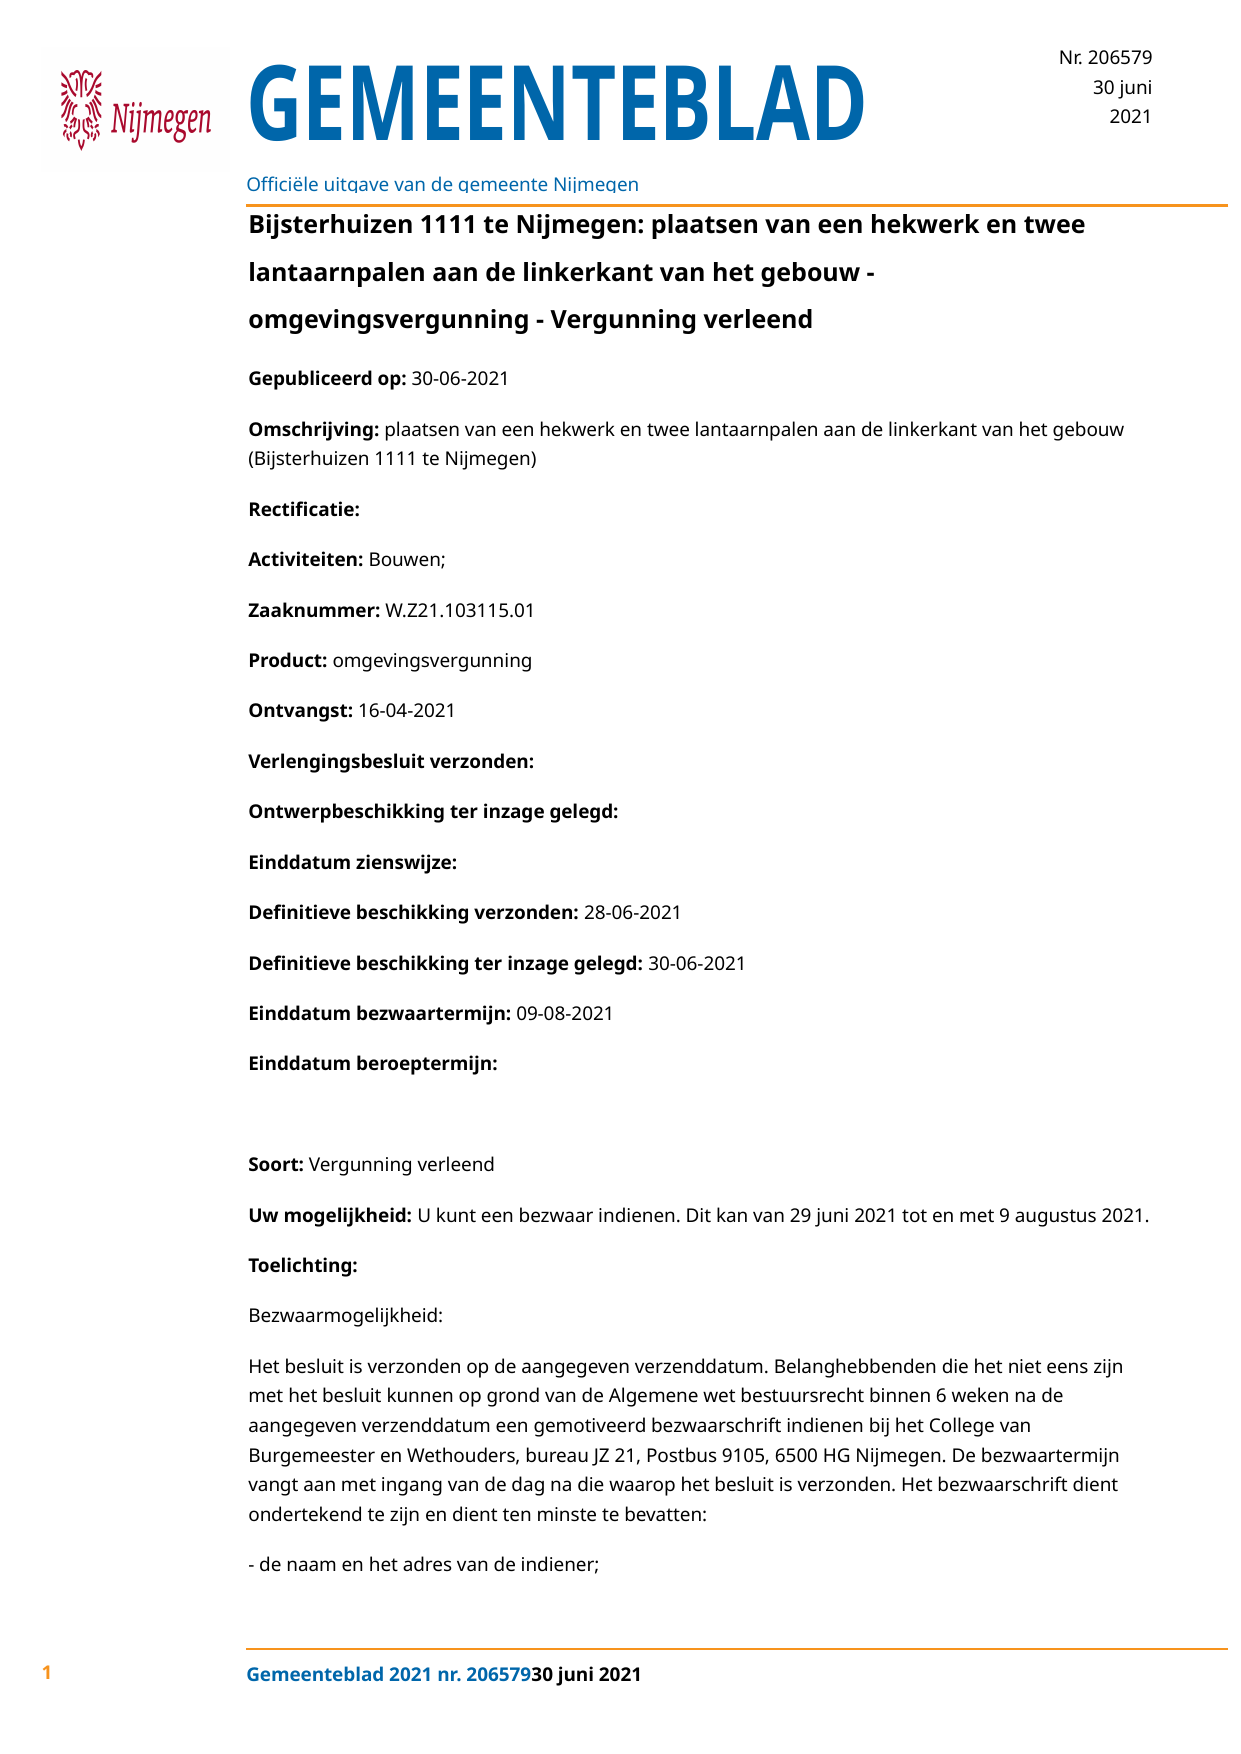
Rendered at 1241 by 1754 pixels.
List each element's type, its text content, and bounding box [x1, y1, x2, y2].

text Omschrijving: plaatsen van een hekwerk en twee lantaarnpalen aan de linkerkant van het gebouw (Bijsterhuizen 1111 te Nijmegen) [248, 416, 1152, 471]
text Definitieve beschikking verzonden: 28-06-2021 [248, 899, 1152, 925]
text Einddatum bezwaartermijn: 09-08-2021 [248, 1000, 1152, 1026]
text Ontvangst: 16-04-2021 [248, 698, 1152, 723]
text Activiteiten: Bouwen; [248, 546, 1152, 572]
text - de naam en het adres van de indiener; [248, 1551, 1152, 1577]
text Gepubliceerd op: 30-06-2021 [248, 366, 1152, 391]
text Toelichting: [248, 1252, 1152, 1278]
text Bezwaarmogelijkheid: [248, 1303, 1152, 1328]
picture [41, 47, 231, 172]
text Bijsterhuizen 1111 te Nijmegen: plaatsen van een hekwerk en twee lantaarnpalen aan de linkerkant van het gebouw - omgevingsvergunning - Vergunning verleend [248, 207, 1152, 336]
text Rectificatie: [248, 496, 1152, 522]
text Einddatum beroeptermijn: [248, 1051, 1152, 1076]
text Einddatum zienswijze: [248, 849, 1152, 874]
text Soort: Vergunning verleend [248, 1151, 1152, 1177]
text Zaaknummer: W.Z21.103115.01 [248, 597, 1152, 622]
text Het besluit is verzonden op de aangegeven verzenddatum. Belanghebbenden die het niet eens zijn met het besluit kunnen op grond van de Algemene wet bestuursrecht binnen 6 weken na de aangegeven verzenddatum een gemotiveerd bezwaarschrift indienen bij het College van Burgemeester en Wethouders, bureau JZ 21, Postbus 9105, 6500 HG Nijmegen. De bezwaartermijn vangt aan met ingang van de dag na die waarop het besluit is verzonden. Het bezwaarschrift dient ondertekend te zijn en dient ten minste te bevatten: [248, 1353, 1152, 1527]
text Uw mogelijkheid: U kunt een bezwaar indienen. Dit kan van 29 juni 2021 tot en met 9 augustus 2021. [248, 1202, 1152, 1227]
text Definitieve beschikking ter inzage gelegd: 30-06-2021 [248, 950, 1152, 975]
text Verlengingsbesluit verzonden: [248, 748, 1152, 774]
text Ontwerpbeschikking ter inzage gelegd: [248, 798, 1152, 824]
text Product: omgevingsvergunning [248, 647, 1152, 673]
